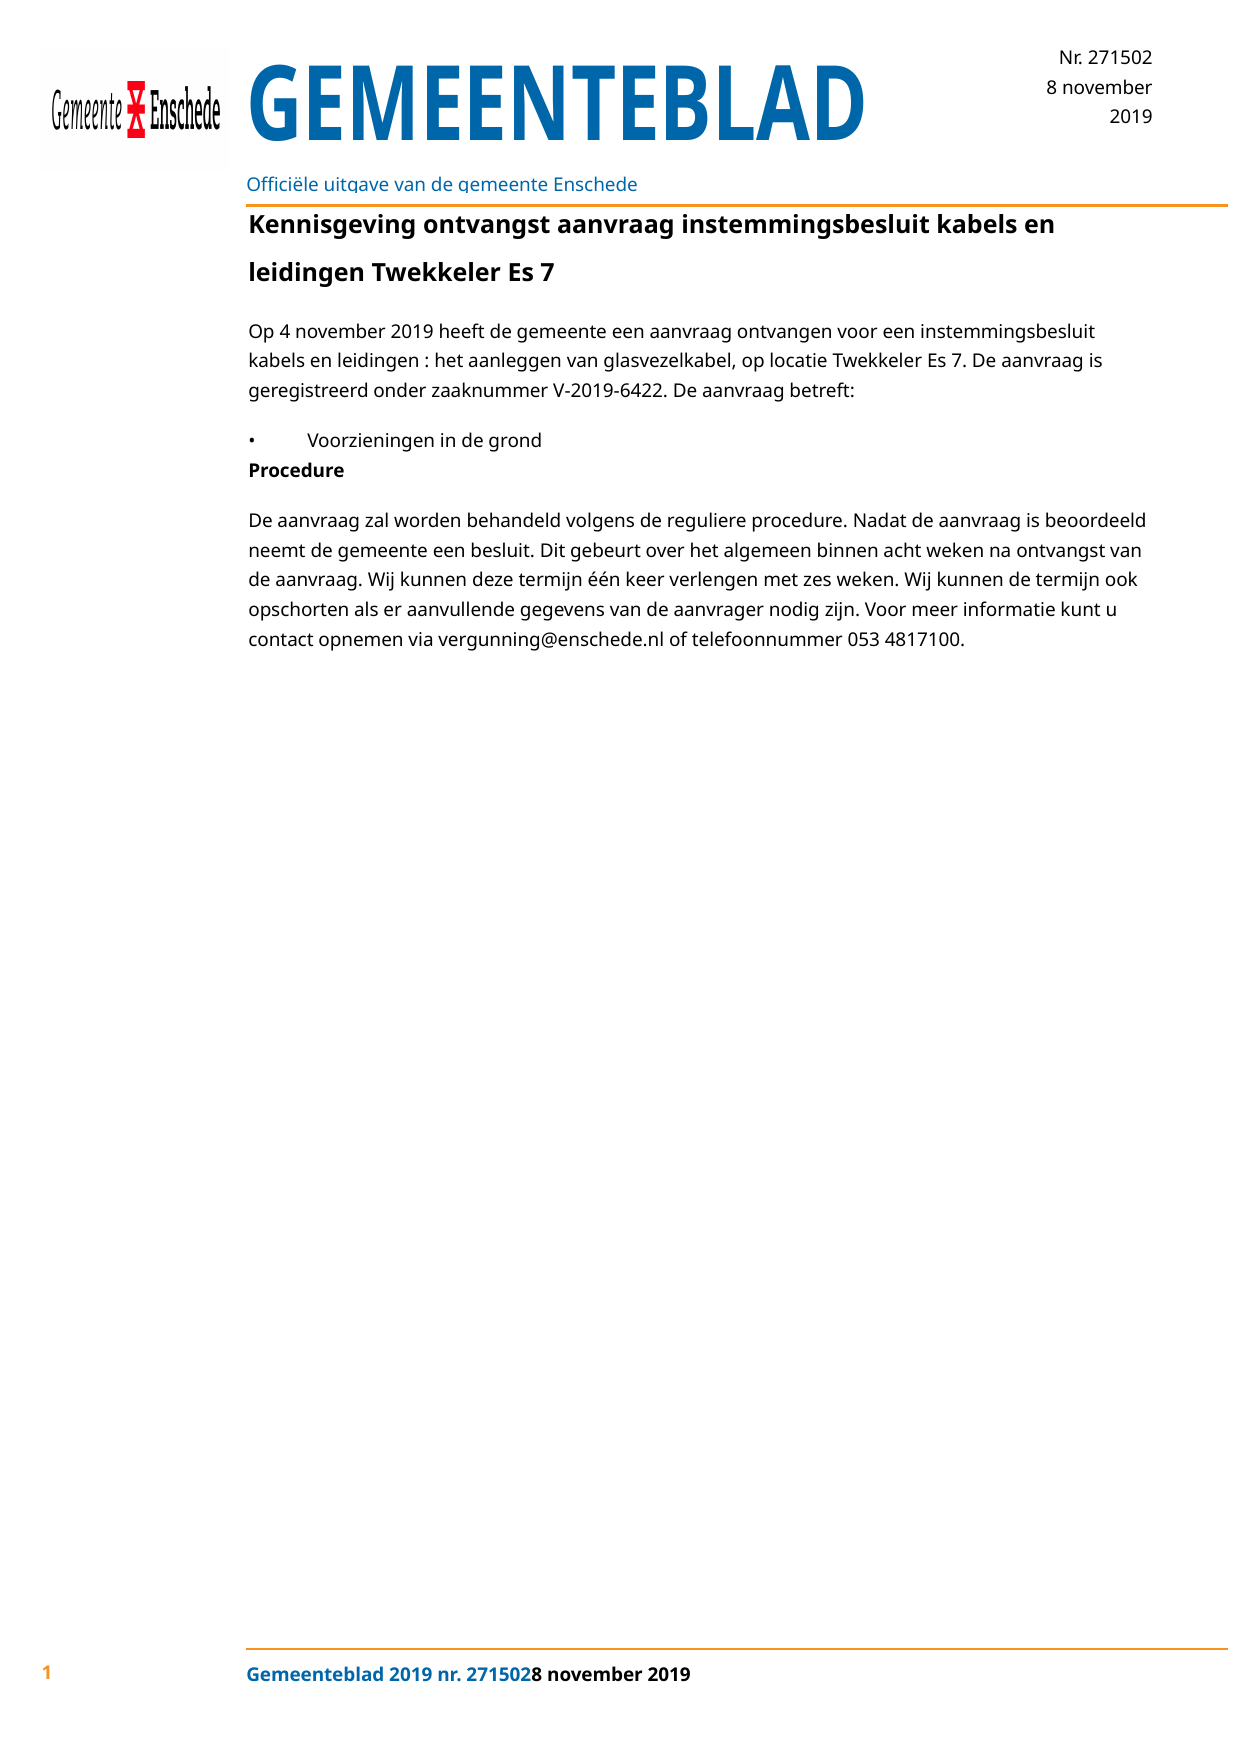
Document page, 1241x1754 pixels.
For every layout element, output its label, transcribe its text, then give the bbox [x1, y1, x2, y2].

text De aanvraag zal worden behandeld volgens de reguliere procedure. Nadat de aanvraag is beoordeeld neemt de gemeente een besluit. Dit gebeurt over het algemeen binnen acht weken na ontvangst van de aanvraag. Wij kunnen deze termijn één keer verlengen met zes weken. Wij kunnen de termijn ook opschorten als er aanvullende gegevens van de aanvrager nodig zijn. Voor meer informatie kunt u contact opnemen via vergunning@enschede.nl of telefoonnummer 053 4817100. [248, 507, 1152, 652]
text Procedure [248, 457, 1152, 483]
list Voorzieningen in de grond [248, 427, 1152, 453]
text Kennisgeving ontvangst aanvraag instemmingsbesluit kabels en leidingen Twekkeler Es 7 [248, 207, 1152, 288]
text Op 4 november 2019 heeft de gemeente een aanvraag ontvangen voor een instemmingsbesluit kabels en leidingen : het aanleggen van glasvezelkabel, op locatie Twekkeler Es 7. De aanvraag is geregistreerd onder zaaknummer V-2019-6422. De aanvraag betreft: [248, 318, 1152, 403]
picture [41, 47, 231, 172]
